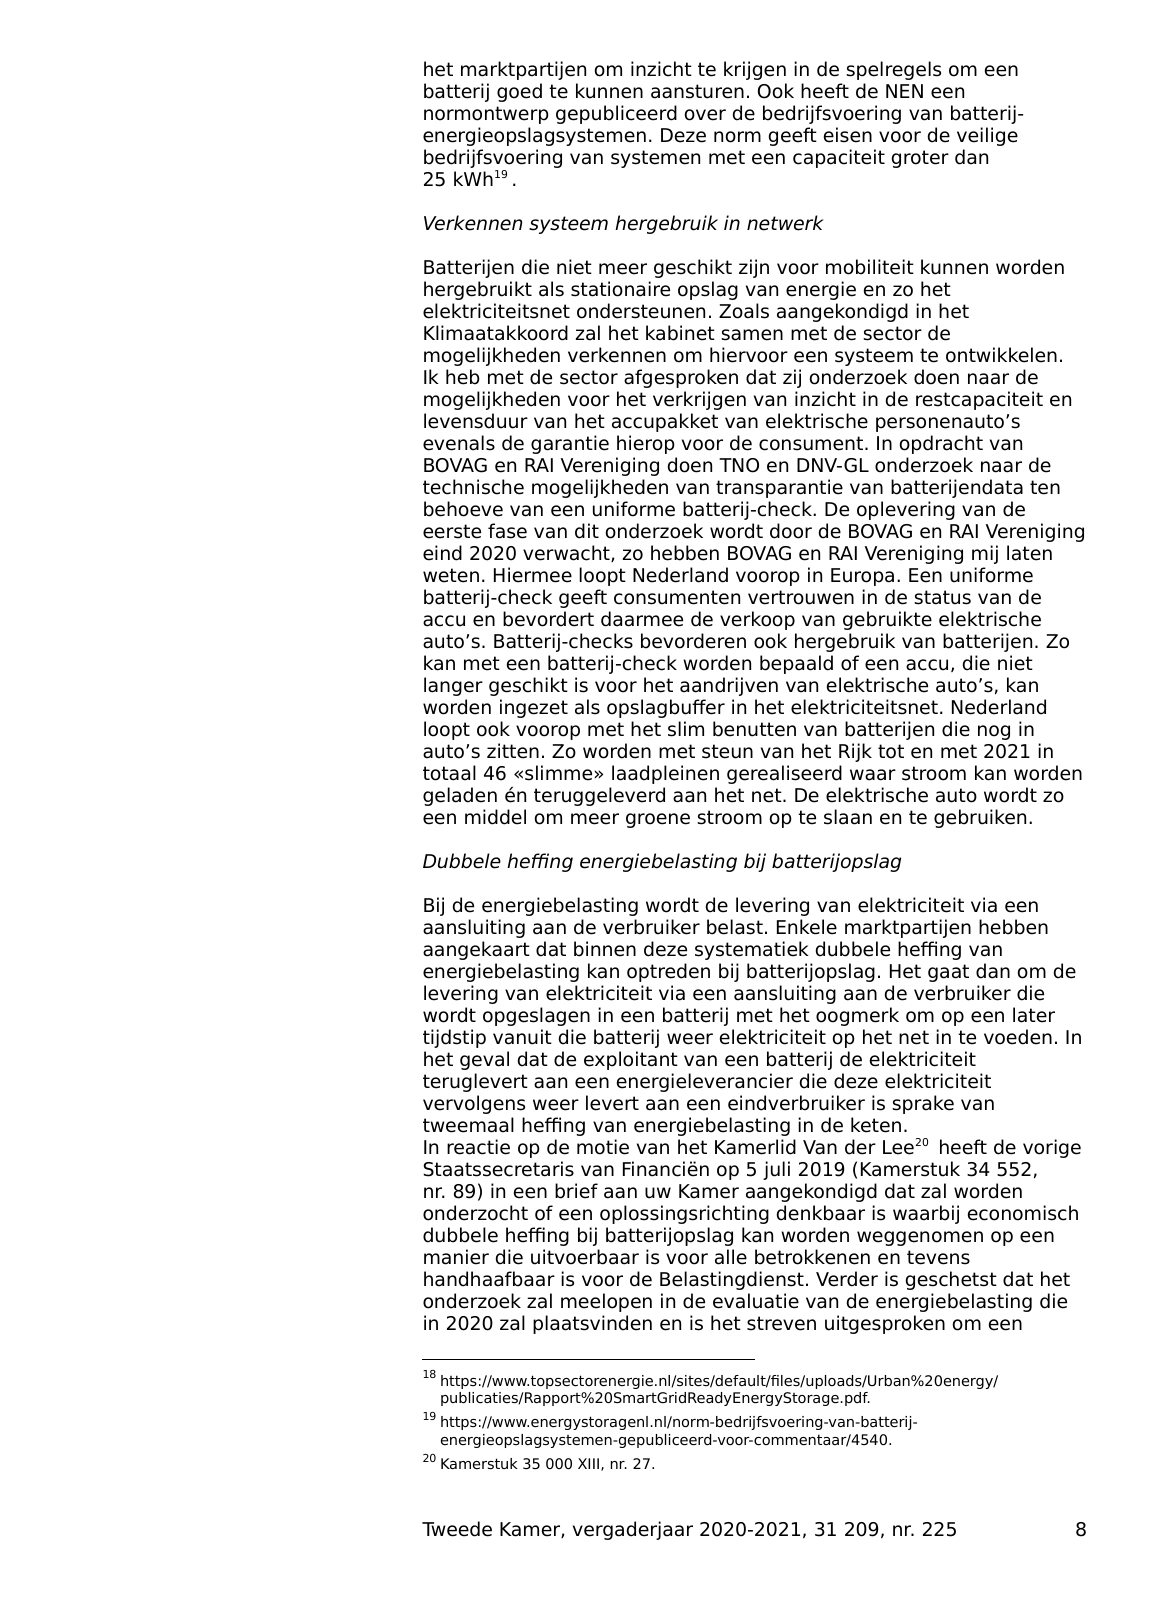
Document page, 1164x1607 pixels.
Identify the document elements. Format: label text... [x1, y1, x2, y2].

text https://www.topsectorenergie.nl/sites/default/files/uploads/Urban%20energy/publicaties/Rapport%20SmartGridReadyEnergyStorage.pdf. [422, 1368, 1087, 1407]
text Bij de energiebelasting wordt de levering van elektriciteit via een aansluiting aan de verbruiker belast. Enkele marktpartijen hebben aangekaart dat binnen deze systematiek dubbele heffing van energiebelasting kan optreden bij batterijopslag. Het gaat dan om de levering van elektriciteit via een aansluiting aan de verbruiker die wordt opgeslagen in een batterij met het oogmerk om op een later tijdstip vanuit die batterij weer elektriciteit op het net in te voeden. In het geval dat de exploitant van een batterij de elektriciteit teruglevert aan een energieleverancier die deze elektriciteit vervolgens weer levert aan een eindverbruiker is sprake van tweemaal heffing van energiebelasting in de keten. [422, 895, 1087, 1137]
text In reactie op de motie van het Kamerlid Van der Lee heeft de vorige Staatssecretaris van Financiën op 5 juli 2019 (Kamerstuk 34 552, nr. 89) in een brief aan uw Kamer aangekondigd dat zal worden onderzocht of een oplossingsrichting denkbaar is waarbij economisch dubbele heffing bij batterijopslag kan worden weggenomen op een manier die uitvoerbaar is voor alle betrokkenen en tevens handhaafbaar is voor de Belastingdienst. Verder is geschetst dat het onderzoek zal meelopen in de evaluatie van de energiebelasting die in 2020 zal plaatsvinden en is het streven uitgesproken om een [422, 1137, 1087, 1335]
subtitle Dubbele heffing energiebelasting bij batterijopslag [422, 851, 1087, 873]
subtitle Verkennen systeem hergebruik in netwerk [422, 213, 1087, 235]
text het marktpartijen om inzicht te krijgen in de spelregels om een batterij goed te kunnen aansturen. Ook heeft de NEN een normontwerp gepubliceerd over de bedrijfsvoering van batterij-energieopslagsystemen. Deze norm geeft eisen voor de veilige bedrijfsvoering van systemen met een capaciteit groter dan 25 kWh. [422, 59, 1087, 191]
text https://www.energystoragenl.nl/norm-bedrijfsvoering-van-batterij-energieopslagsystemen-gepubliceerd-voor-commentaar/4540. [422, 1410, 1087, 1449]
text Batterijen die niet meer geschikt zijn voor mobiliteit kunnen worden hergebruikt als stationaire opslag van energie en zo het elektriciteitsnet ondersteunen. Zoals aangekondigd in het Klimaatakkoord zal het kabinet samen met de sector de mogelijkheden verkennen om hiervoor een systeem te ontwikkelen. Ik heb met de sector afgesproken dat zij onderzoek doen naar de mogelijkheden voor het verkrijgen van inzicht in de restcapaciteit en levensduur van het accupakket van elektrische personenauto’s evenals de garantie hierop voor de consument. In opdracht van BOVAG en RAI Vereniging doen TNO en DNV-GL onderzoek naar de technische mogelijkheden van transparantie van batterijendata ten behoeve van een uniforme batterij-check. De oplevering van de eerste fase van dit onderzoek wordt door de BOVAG en RAI Vereniging eind 2020 verwacht, zo hebben BOVAG en RAI Vereniging mij laten weten. Hiermee loopt Nederland voorop in Europa. Een uniforme batterij-check geeft consumenten vertrouwen in de status van de accu en bevordert daarmee de verkoop van gebruikte elektrische auto’s. Batterij-checks bevorderen ook hergebruik van batterijen. Zo kan met een batterij-check worden bepaald of een accu, die niet langer geschikt is voor het aandrijven van elektrische auto’s, kan worden ingezet als opslagbuffer in het elektriciteitsnet. Nederland loopt ook voorop met het slim benutten van batterijen die nog in auto’s zitten. Zo worden met steun van het Rijk tot en met 2021 in totaal 46 «slimme» laadpleinen gerealiseerd waar stroom kan worden geladen én teruggeleverd aan het net. De elektrische auto wordt zo een middel om meer groene stroom op te slaan en te gebruiken. [422, 257, 1087, 829]
text Kamerstuk 35 000 XIII, nr. 27. [422, 1452, 1087, 1474]
